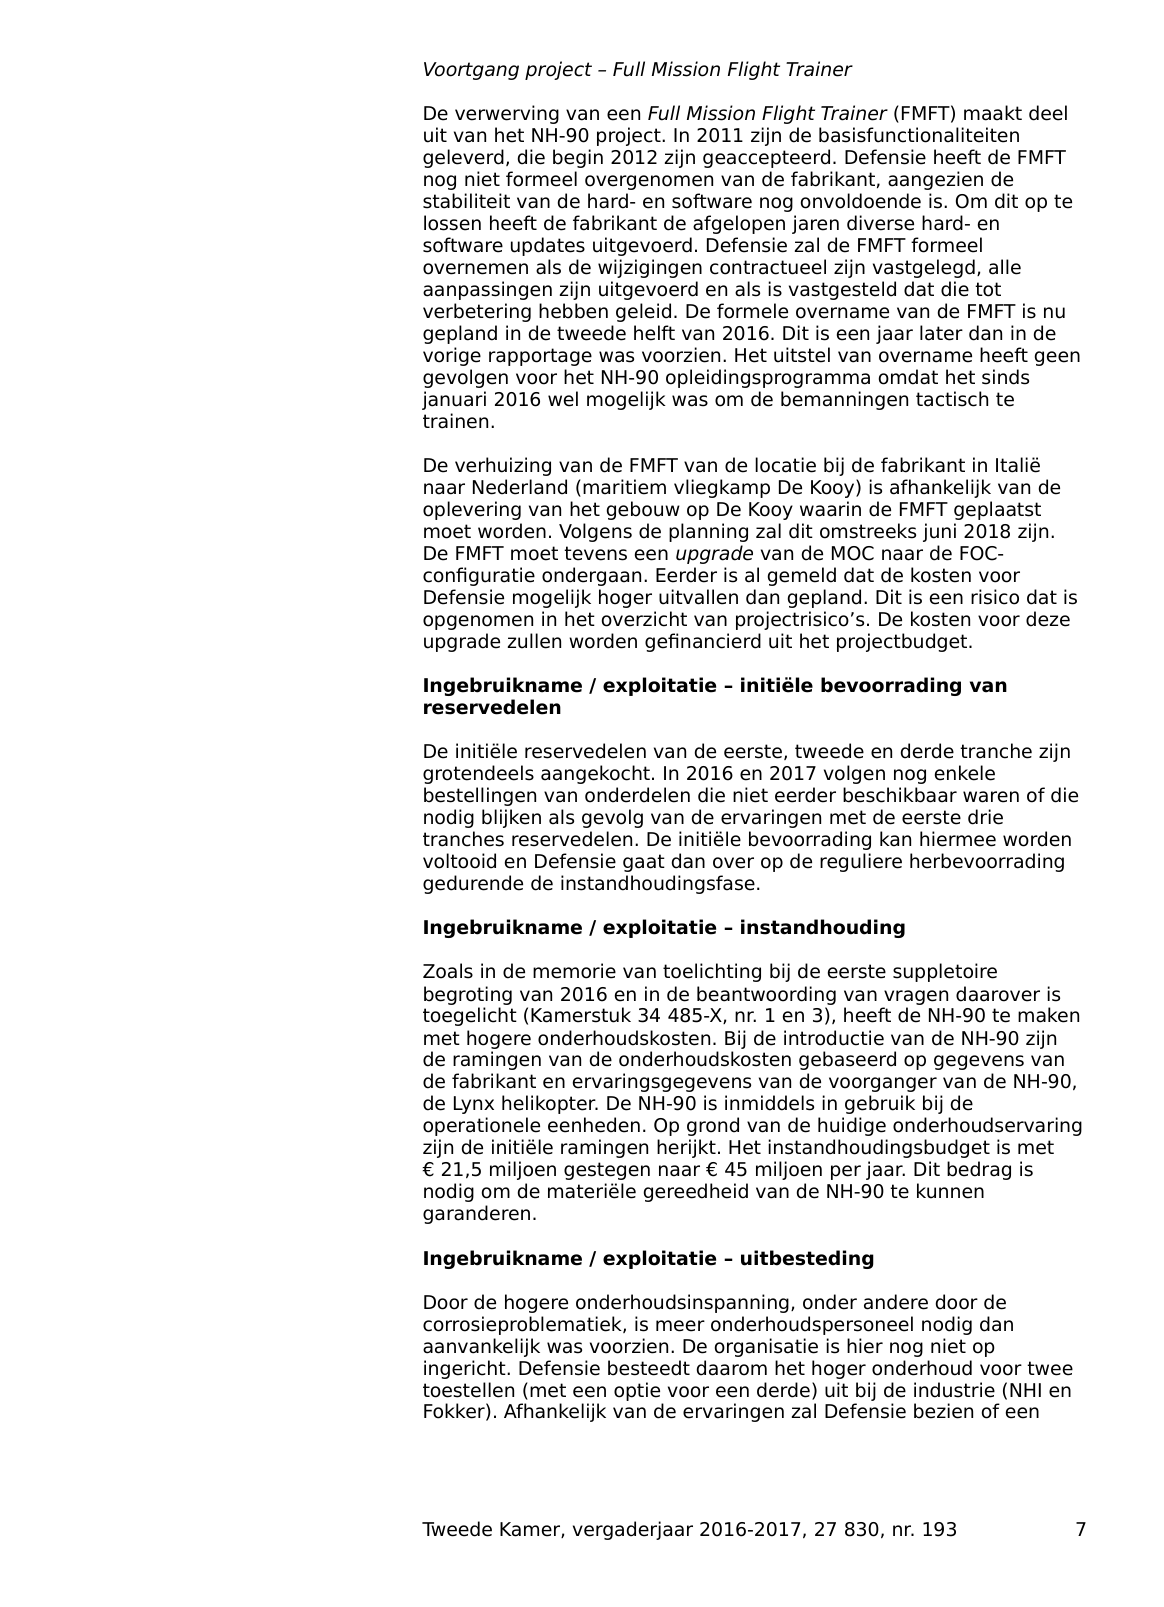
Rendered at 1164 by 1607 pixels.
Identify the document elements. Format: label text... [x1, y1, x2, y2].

subtitle Voortgang project – Full Mission Flight Trainer [422, 59, 1087, 81]
text De verwerving van een Full Mission Flight Trainer (FMFT) maakt deel uit van het NH-90 project. In 2011 zijn de basisfunctionaliteiten geleverd, die begin 2012 zijn geaccepteerd. Defensie heeft de FMFT nog niet formeel overgenomen van de fabrikant, aangezien de stabiliteit van de hard- en software nog onvoldoende is. Om dit op te lossen heeft de fabrikant de afgelopen jaren diverse hard- en software updates uitgevoerd. Defensie zal de FMFT formeel overnemen als de wijzigingen contractueel zijn vastgelegd, alle aanpassingen zijn uitgevoerd en als is vastgesteld dat die tot verbetering hebben geleid. De formele overname van de FMFT is nu gepland in de tweede helft van 2016. Dit is een jaar later dan in de vorige rapportage was voorzien. Het uitstel van overname heeft geen gevolgen voor het NH-90 opleidingsprogramma omdat het sinds januari 2016 wel mogelijk was om de bemanningen tactisch te trainen. [422, 103, 1087, 433]
subtitle Ingebruikname / exploitatie – uitbesteding [422, 1247, 1087, 1269]
text Door de hogere onderhoudsinspanning, onder andere door de corrosieproblematiek, is meer onderhoudspersoneel nodig dan aanvankelijk was voorzien. De organisatie is hier nog niet op ingericht. Defensie besteedt daarom het hoger onderhoud voor twee toestellen (met een optie voor een derde) uit bij de industrie (NHI en Fokker). Afhankelijk van de ervaringen zal Defensie bezien of een [422, 1292, 1087, 1423]
subtitle Ingebruikname / exploitatie – initiële bevoorrading van reservedelen [422, 675, 1087, 719]
text De initiële reservedelen van de eerste, tweede en derde tranche zijn grotendeels aangekocht. In 2016 en 2017 volgen nog enkele bestellingen van onderdelen die niet eerder beschikbaar waren of die nodig blijken als gevolg van de ervaringen met de eerste drie tranches reservedelen. De initiële bevoorrading kan hiermee worden voltooid en Defensie gaat dan over op de reguliere herbevoorrading gedurende de instandhoudingsfase. [422, 741, 1087, 895]
text Zoals in de memorie van toelichting bij de eerste suppletoire begroting van 2016 en in de beantwoording van vragen daarover is toegelicht (Kamerstuk 34 485-X, nr. 1 en 3), heeft de NH-90 te maken met hogere onderhoudskosten. Bij de introductie van de NH-90 zijn de ramingen van de onderhoudskosten gebaseerd op gegevens van de fabrikant en ervaringsgegevens van de voorganger van de NH-90, de Lynx helikopter. De NH-90 is inmiddels in gebruik bij de operationele eenheden. Op grond van de huidige onderhoudservaring zijn de initiële ramingen herijkt. Het instandhoudingsbudget is met € 21,5 miljoen gestegen naar € 45 miljoen per jaar. Dit bedrag is nodig om de materiële gereedheid van de NH-90 te kunnen garanderen. [422, 961, 1087, 1225]
text De verhuizing van de FMFT van de locatie bij de fabrikant in Italië naar Nederland (maritiem vliegkamp De Kooy) is afhankelijk van de oplevering van het gebouw op De Kooy waarin de FMFT geplaatst moet worden. Volgens de planning zal dit omstreeks juni 2018 zijn. De FMFT moet tevens een upgrade van de MOC naar de FOC-configuratie ondergaan. Eerder is al gemeld dat de kosten voor Defensie mogelijk hoger uitvallen dan gepland. Dit is een risico dat is opgenomen in het overzicht van projectrisico’s. De kosten voor deze upgrade zullen worden gefinancierd uit het projectbudget. [422, 455, 1087, 653]
subtitle Ingebruikname / exploitatie – instandhouding [422, 917, 1087, 939]
